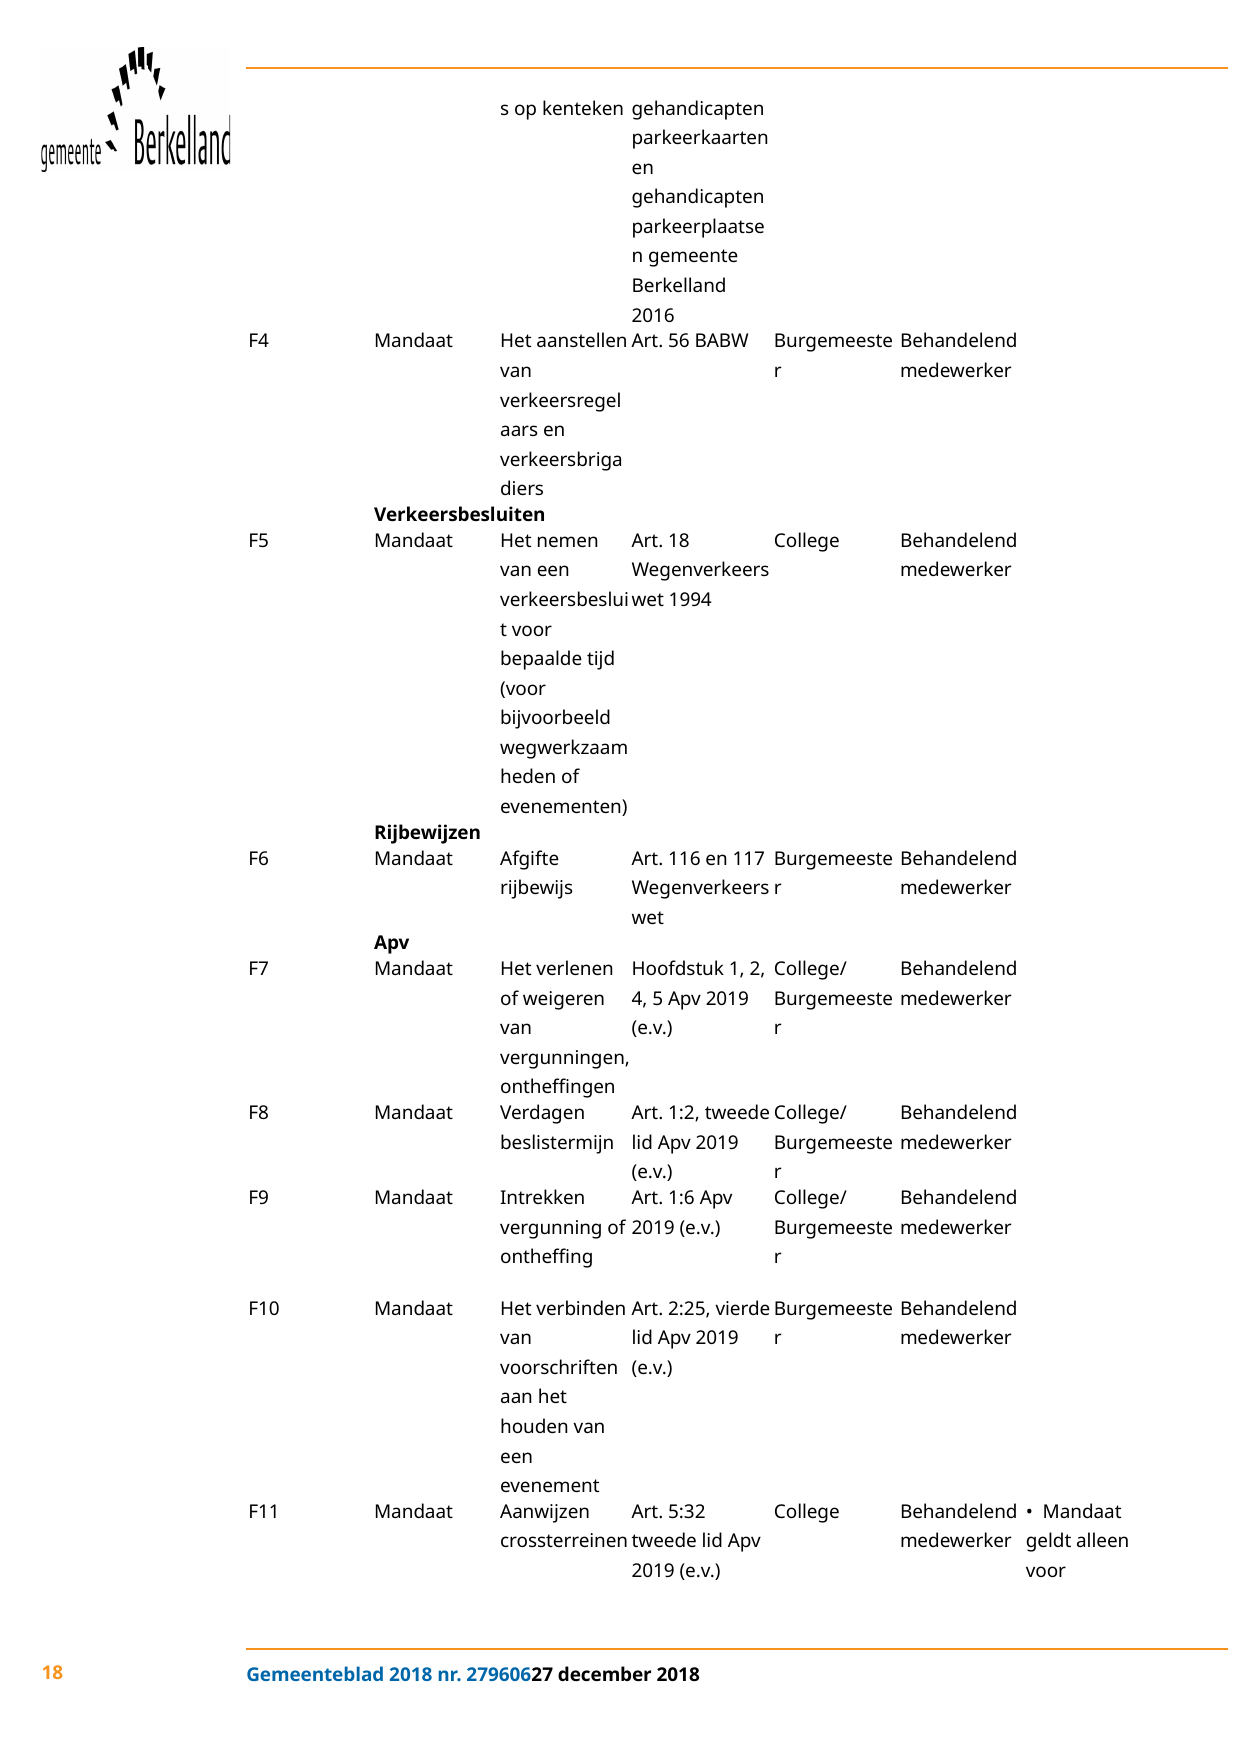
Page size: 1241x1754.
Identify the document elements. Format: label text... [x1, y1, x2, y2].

table_cell [500, 1269, 631, 1295]
table_cell College [774, 1498, 900, 1583]
table_cell Het verbinden van voorschriften aan het houden van een evenement [500, 1295, 631, 1498]
table_cell F8 [248, 1099, 374, 1184]
table_cell [631, 1269, 774, 1295]
table_cell Behandelend medewerker [900, 328, 1026, 501]
table_cell Art. 2:25, vierde lid Apv 2019 (e.v.) [631, 1295, 774, 1498]
table_cell Mandaat [374, 1295, 500, 1498]
table_cell Het aanstellen van verkeersregelaars en verkeersbrigadiers [500, 328, 631, 501]
table_cell Rijbewijzen [374, 819, 1152, 845]
table_cell F9 [248, 1184, 374, 1269]
table_cell Burgemeester [774, 845, 900, 929]
table_cell Mandaat [374, 527, 500, 819]
table_cell F11 [248, 1498, 374, 1583]
table_cell Burgemeester [774, 1295, 900, 1498]
table_cell Mandaat [374, 1099, 500, 1184]
table_cell Mandaat [374, 1184, 500, 1269]
table_cell Hoofdstuk 1, 2, 4, 5 Apv 2019 (e.v.) [631, 955, 774, 1099]
table_cell [248, 1269, 374, 1295]
table_cell [1026, 95, 1152, 328]
table_cell Mandaat [374, 845, 500, 929]
table_cell [248, 819, 374, 845]
table_cell Intrekken vergunning of ontheffing [500, 1184, 631, 1269]
table_cell [1026, 1184, 1152, 1269]
table_cell College [774, 527, 900, 819]
table_cell Art. 1:6 Apv 2019 (e.v.) [631, 1184, 774, 1269]
table_cell College/Burgemeester [774, 955, 900, 1099]
table_cell Burgemeester [774, 328, 900, 501]
table_cell Mandaat [374, 955, 500, 1099]
table_cell [1026, 527, 1152, 819]
table_cell gehandicaptenparkeerkaarten en gehandicaptenparkeerplaatsen gemeente Berkelland 2016 [631, 95, 774, 328]
table_cell F4 [248, 328, 374, 501]
table_cell Behandelend medewerker [900, 1184, 1026, 1269]
table_cell [774, 95, 900, 328]
table_cell Behandelend medewerker [900, 1099, 1026, 1184]
table_cell Art. 5:32 tweede lid Apv 2019 (e.v.) [631, 1498, 774, 1583]
table_cell [1026, 328, 1152, 501]
table_cell Art. 56 BABW [631, 328, 774, 501]
table_cell Behandelend medewerker [900, 1498, 1026, 1583]
table_cell College/Burgemeester [774, 1099, 900, 1184]
table_cell Apv [374, 930, 1152, 955]
table_cell College/Burgemeester [774, 1184, 900, 1269]
table_cell [374, 95, 500, 328]
table_cell Art. 18 Wegenverkeerswet 1994 [631, 527, 774, 819]
table_cell [900, 1269, 1026, 1295]
table_cell [1026, 1295, 1152, 1498]
table_cell Aanwijzen crossterreinen [500, 1498, 631, 1583]
table_cell [1026, 1269, 1152, 1295]
table_cell Behandelend medewerker [900, 845, 1026, 929]
table_cell [1026, 1099, 1152, 1184]
table_cell Afgifte rijbewijs [500, 845, 631, 929]
table_cell Mandaat [374, 328, 500, 501]
table_cell [248, 930, 374, 955]
table_cell Verdagen beslistermijn [500, 1099, 631, 1184]
table_cell Behandelend medewerker [900, 527, 1026, 819]
table_cell Het verlenen of weigeren van vergunningen, ontheffingen [500, 955, 631, 1099]
table_cell [1026, 845, 1152, 929]
table_cell Art. 1:2, tweede lid Apv 2019 (e.v.) [631, 1099, 774, 1184]
table_cell Behandelend medewerker [900, 1295, 1026, 1498]
table_cell Behandelend medewerker [900, 955, 1026, 1099]
picture [41, 47, 231, 172]
table_cell [774, 1269, 900, 1295]
table_cell [374, 1269, 500, 1295]
table_cell Art. 116 en 117 Wegenverkeerswet [631, 845, 774, 929]
table_cell F6 [248, 845, 374, 929]
table_cell Het nemen van een verkeersbesluit voor bepaalde tijd (voor bijvoorbeeld wegwerkzaamheden of evenementen) [500, 527, 631, 819]
table_cell • Mandaat geldt alleen voor [1026, 1498, 1152, 1583]
table_cell F7 [248, 955, 374, 1099]
table_cell [248, 501, 374, 527]
table_cell [900, 95, 1026, 328]
table_cell F10 [248, 1295, 374, 1498]
table_cell Verkeersbesluiten [374, 501, 1152, 527]
table_cell s op kenteken [500, 95, 631, 328]
table_cell Mandaat [374, 1498, 500, 1583]
table_cell [1026, 955, 1152, 1099]
table_cell F5 [248, 527, 374, 819]
table_cell [248, 95, 374, 328]
